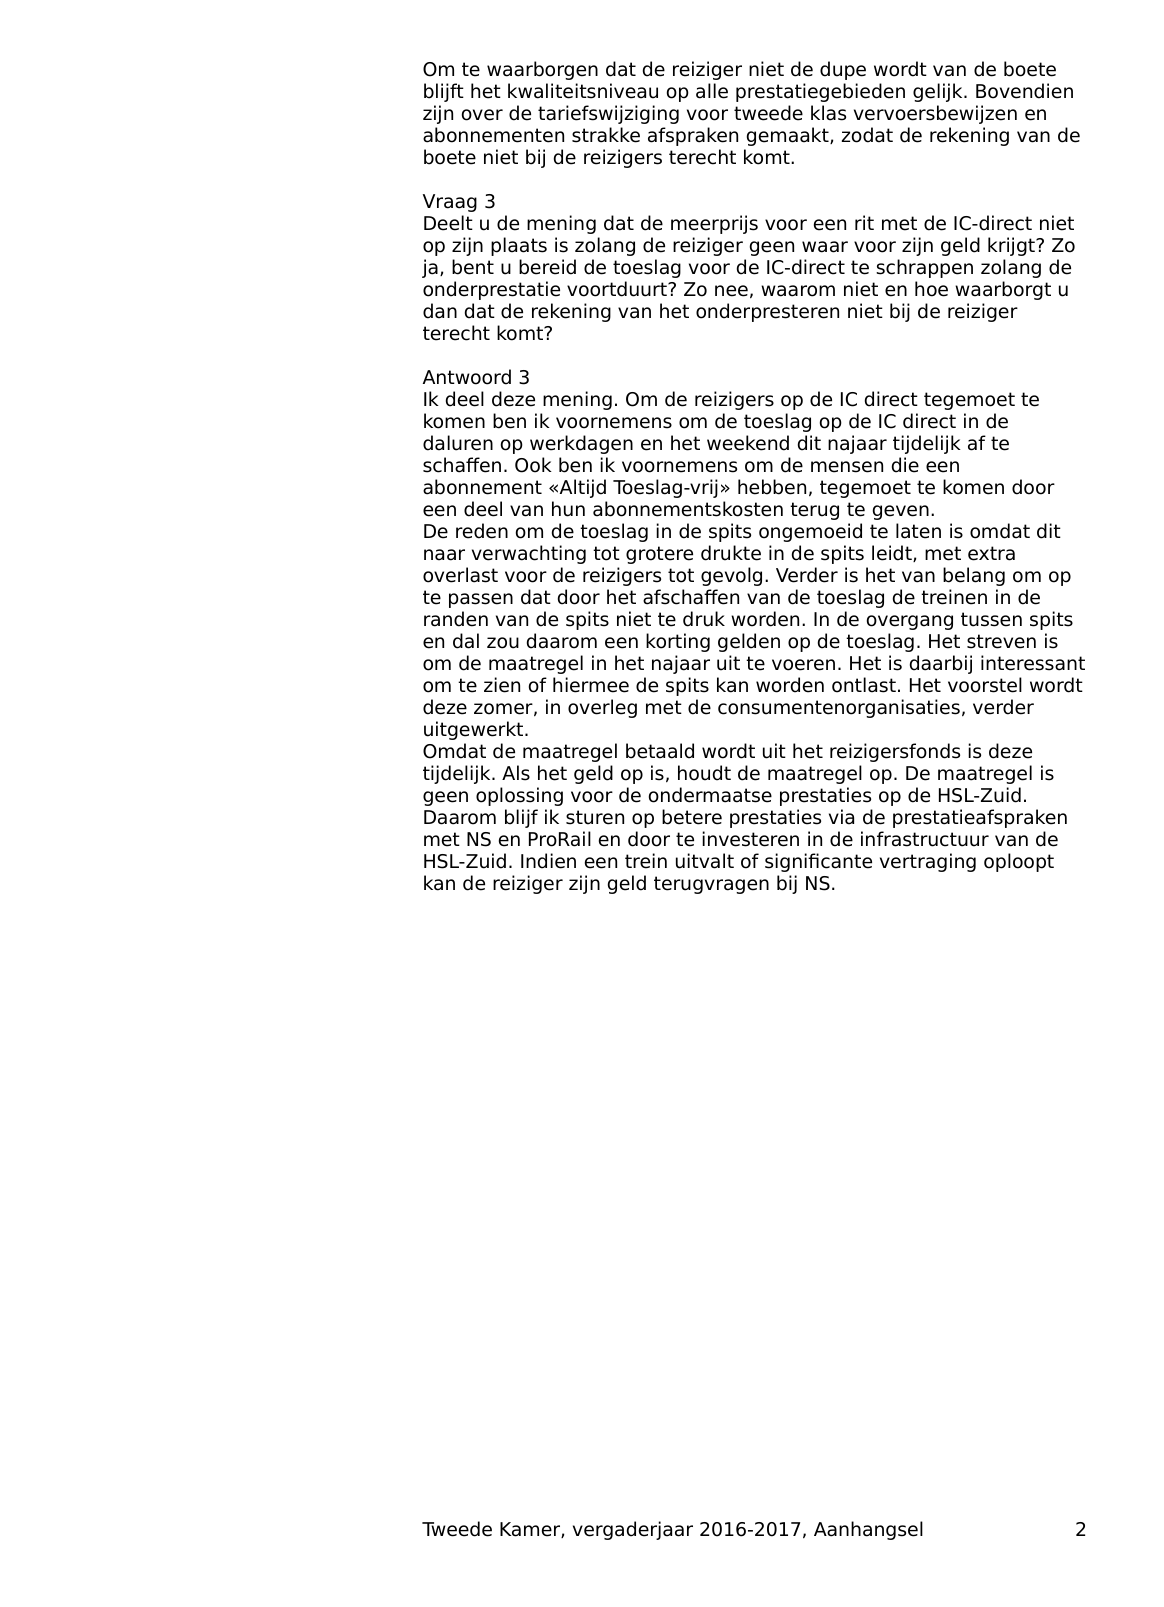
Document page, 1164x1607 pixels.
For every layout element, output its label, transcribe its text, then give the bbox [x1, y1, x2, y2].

text De reden om de toeslag in de spits ongemoeid te laten is omdat dit naar verwachting tot grotere drukte in de spits leidt, met extra overlast voor de reizigers tot gevolg. Verder is het van belang om op te passen dat door het afschaffen van de toeslag de treinen in de randen van de spits niet te druk worden. In de overgang tussen spits en dal zou daarom een korting gelden op de toeslag. Het streven is om de maatregel in het najaar uit te voeren. Het is daarbij interessant om te zien of hiermee de spits kan worden ontlast. Het voorstel wordt deze zomer, in overleg met de consumentenorganisaties, verder uitgewerkt. [422, 521, 1087, 741]
text Antwoord 3 [422, 367, 1087, 389]
text Ik deel deze mening. Om de reizigers op de IC direct tegemoet te komen ben ik voornemens om de toeslag op de IC direct in de daluren op werkdagen en het weekend dit najaar tijdelijk af te schaffen. Ook ben ik voornemens om de mensen die een abonnement «Altijd Toeslag-vrij» hebben, tegemoet te komen door een deel van hun abonnementskosten terug te geven. [422, 389, 1087, 521]
text Omdat de maatregel betaald wordt uit het reizigersfonds is deze tijdelijk. Als het geld op is, houdt de maatregel op. De maatregel is geen oplossing voor de ondermaatse prestaties op de HSL-Zuid. Daarom blijf ik sturen op betere prestaties via de prestatieafspraken met NS en ProRail en door te investeren in de infrastructuur van de HSL-Zuid. Indien een trein uitvalt of significante vertraging oploopt kan de reiziger zijn geld terugvragen bij NS. [422, 741, 1087, 895]
text Om te waarborgen dat de reiziger niet de dupe wordt van de boete blijft het kwaliteitsniveau op alle prestatiegebieden gelijk. Bovendien zijn over de tariefswijziging voor tweede klas vervoersbewijzen en abonnementen strakke afspraken gemaakt, zodat de rekening van de boete niet bij de reizigers terecht komt. [422, 59, 1087, 169]
text Vraag 3 [422, 191, 1087, 213]
text Deelt u de mening dat de meerprijs voor een rit met de IC-direct niet op zijn plaats is zolang de reiziger geen waar voor zijn geld krijgt? Zo ja, bent u bereid de toeslag voor de IC-direct te schrappen zolang de onderprestatie voortduurt? Zo nee, waarom niet en hoe waarborgt u dan dat de rekening van het onderpresteren niet bij de reiziger terecht komt? [422, 213, 1087, 345]
